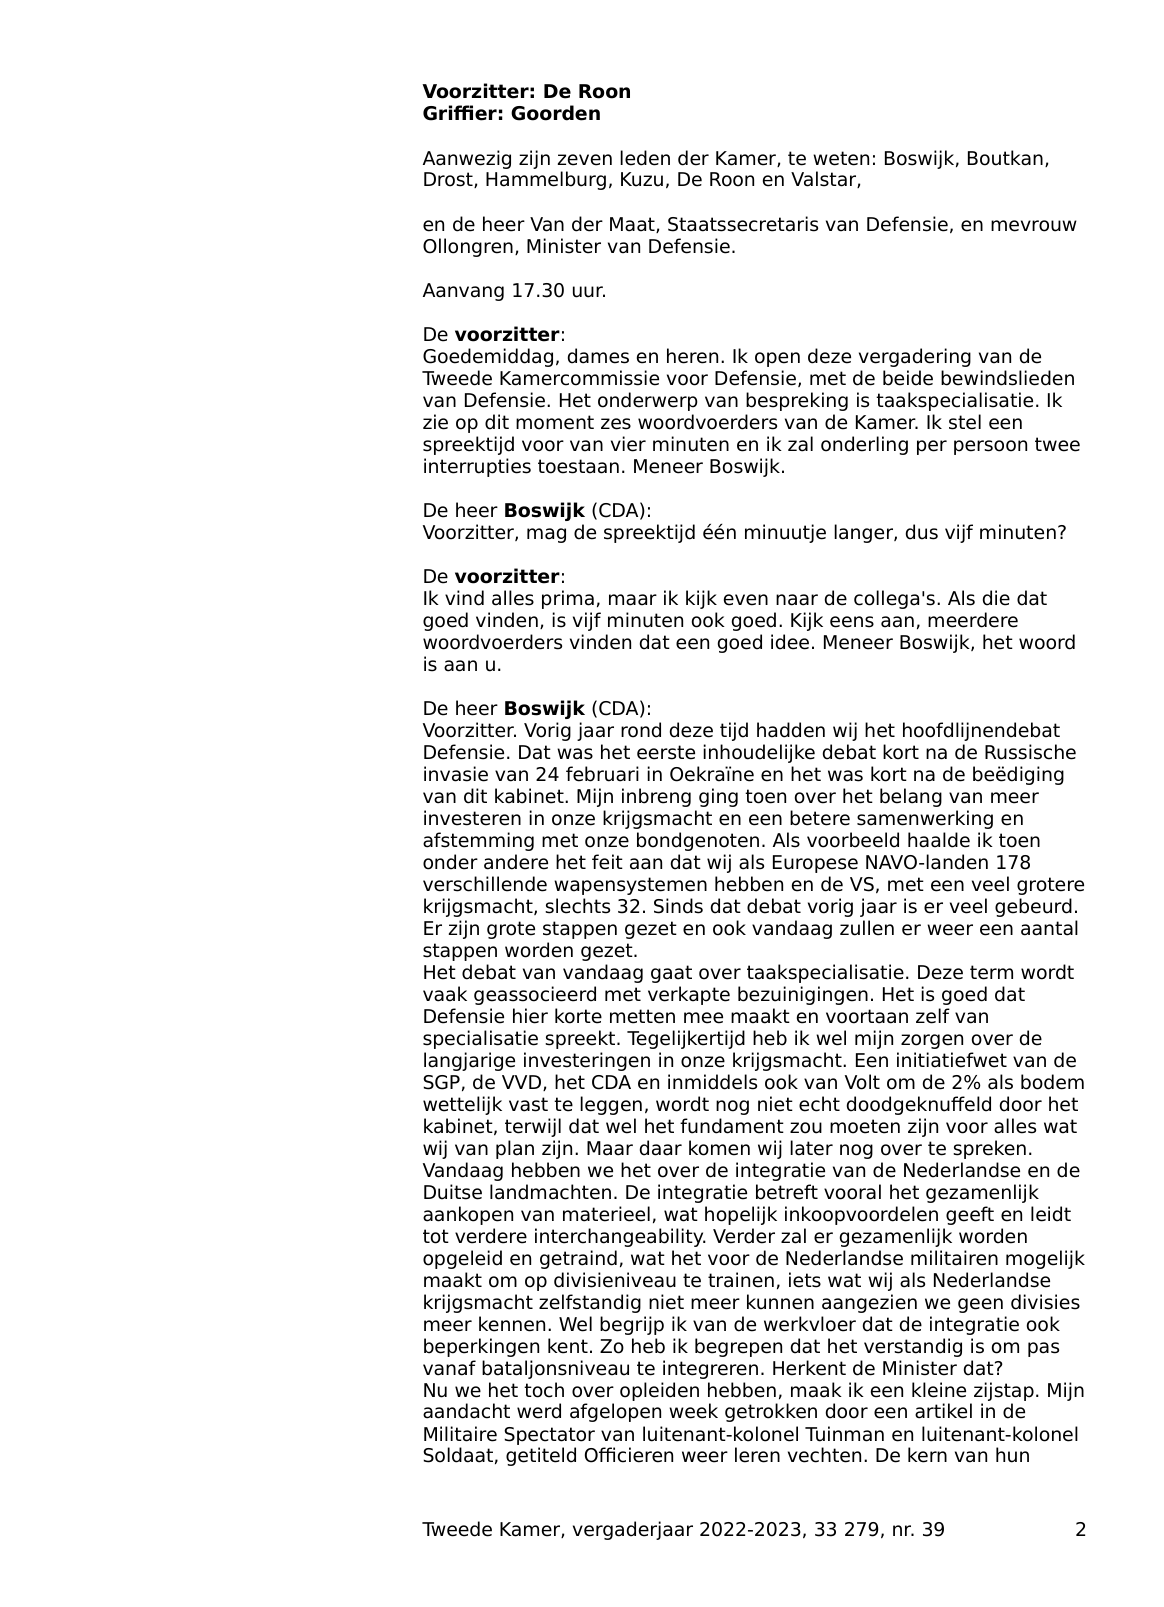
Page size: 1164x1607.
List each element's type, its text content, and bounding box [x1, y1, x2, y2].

text De voorzitter: [422, 566, 1087, 588]
text Het debat van vandaag gaat over taakspecialisatie. Deze term wordt vaak geassocieerd met verkapte bezuinigingen. Het is goed dat Defensie hier korte metten mee maakt en voortaan zelf van specialisatie spreekt. Tegelijkertijd heb ik wel mijn zorgen over de langjarige investeringen in onze krijgsmacht. Een initiatiefwet van de SGP, de VVD, het CDA en inmiddels ook van Volt om de 2% als bodem wettelijk vast te leggen, wordt nog niet echt doodgeknuffeld door het kabinet, terwijl dat wel het fundament zou moeten zijn voor alles wat wij van plan zijn. Maar daar komen wij later nog over te spreken. [422, 962, 1087, 1160]
text Ik vind alles prima, maar ik kijk even naar de collega's. Als die dat goed vinden, is vijf minuten ook goed. Kijk eens aan, meerdere woordvoerders vinden dat een goed idee. Meneer Boswijk, het woord is aan u. [422, 588, 1087, 676]
text Goedemiddag, dames en heren. Ik open deze vergadering van de Tweede Kamercommissie voor Defensie, met de beide bewindslieden van Defensie. Het onderwerp van bespreking is taakspecialisatie. Ik zie op dit moment zes woordvoerders van de Kamer. Ik stel een spreektijd voor van vier minuten en ik zal onderling per persoon twee interrupties toestaan. Meneer Boswijk. [422, 346, 1087, 478]
text Aanvang 17.30 uur. [422, 280, 1087, 302]
text De heer Boswijk (CDA): [422, 698, 1087, 720]
text Nu we het toch over opleiden hebben, maak ik een kleine zijstap. Mijn aandacht werd afgelopen week getrokken door een artikel in de Militaire Spectator van luitenant-kolonel Tuinman en luitenant-kolonel Soldaat, getiteld Officieren weer leren vechten. De kern van hun [422, 1379, 1087, 1467]
text De heer Boswijk (CDA): [422, 500, 1087, 522]
text Griffier: Goorden [422, 103, 1087, 125]
text Voorzitter, mag de spreektijd één minuutje langer, dus vijf minuten? [422, 522, 1087, 544]
text Voorzitter: De Roon [422, 81, 1087, 103]
text De voorzitter: [422, 324, 1087, 346]
text Aanwezig zijn zeven leden der Kamer, te weten: Boswijk, Boutkan, Drost, Hammelburg, Kuzu, De Roon en Valstar, [422, 147, 1087, 191]
text Voorzitter. Vorig jaar rond deze tijd hadden wij het hoofdlijnendebat Defensie. Dat was het eerste inhoudelijke debat kort na de Russische invasie van 24 februari in Oekraïne en het was kort na de beëdiging van dit kabinet. Mijn inbreng ging toen over het belang van meer investeren in onze krijgsmacht en een betere samenwerking en afstemming met onze bondgenoten. Als voorbeeld haalde ik toen onder andere het feit aan dat wij als Europese NAVO-landen 178 verschillende wapensystemen hebben en de VS, met een veel grotere krijgsmacht, slechts 32. Sinds dat debat vorig jaar is er veel gebeurd. Er zijn grote stappen gezet en ook vandaag zullen er weer een aantal stappen worden gezet. [422, 720, 1087, 962]
text en de heer Van der Maat, Staatssecretaris van Defensie, en mevrouw Ollongren, Minister van Defensie. [422, 213, 1087, 257]
text Vandaag hebben we het over de integratie van de Nederlandse en de Duitse landmachten. De integratie betreft vooral het gezamenlijk aankopen van materieel, wat hopelijk inkoopvoordelen geeft en leidt tot verdere interchangeability. Verder zal er gezamenlijk worden opgeleid en getraind, wat het voor de Nederlandse militairen mogelijk maakt om op divisieniveau te trainen, iets wat wij als Nederlandse krijgsmacht zelfstandig niet meer kunnen aangezien we geen divisies meer kennen. Wel begrijp ik van de werkvloer dat de integratie ook beperkingen kent. Zo heb ik begrepen dat het verstandig is om pas vanaf bataljonsniveau te integreren. Herkent de Minister dat? [422, 1160, 1087, 1379]
